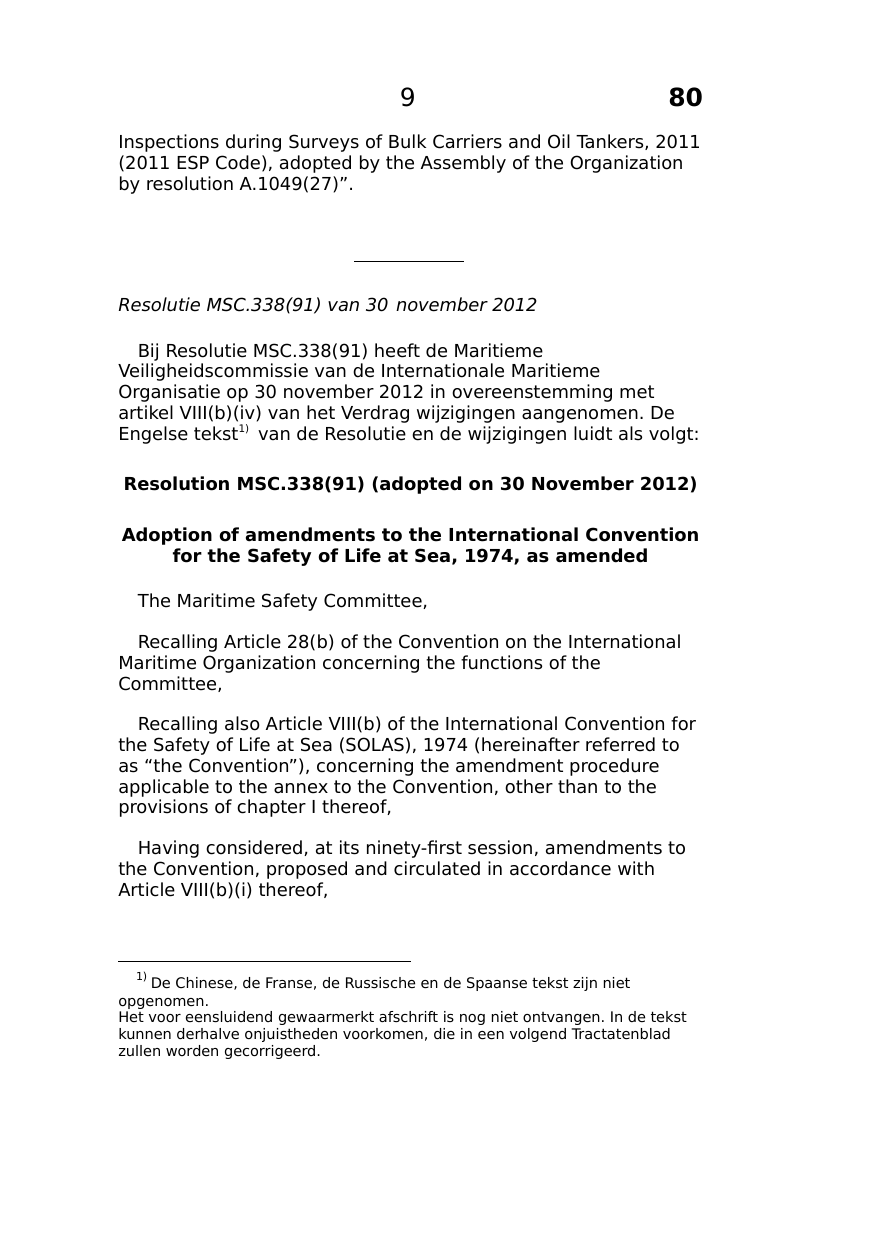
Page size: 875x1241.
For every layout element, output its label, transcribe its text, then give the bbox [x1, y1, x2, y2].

subtitle Resolutie MSC.338(91) van 30 november 2012 [118, 295, 703, 316]
text Having considered, at its ninety-first session, amendments to the Convention, proposed and circulated in accordance with Article VIII(b)(i) thereof, [118, 838, 703, 900]
text Recalling also Article VIII(b) of the International Convention for the Safety of Life at Sea (SOLAS), 1974 (hereinafter referred to as “the Convention”), concerning the amendment procedure applicable to the annex to the Convention, other than to the provisions of chapter I thereof, [118, 714, 703, 818]
subtitle Adoption of amendments to the International Convention for the Safety of Life at Sea, 1974, as amended [118, 525, 703, 566]
text De Chinese, de Franse, de Russische en de Spaanse tekst zijn niet opgenomen. [118, 970, 703, 1009]
text Recalling Article 28(b) of the Convention on the International Maritime Organization concerning the functions of the Committee, [118, 632, 703, 694]
text Inspections during Surveys of Bulk Carriers and Oil Tankers, 2011 (2011 ESP Code), adopted by the Assembly of the Organization by resolution A.1049(27)”. [118, 132, 703, 194]
text Het voor eensluidend gewaarmerkt afschrift is nog niet ontvangen. In de tekst kunnen derhalve onjuistheden voorkomen, die in een volgend Tractatenblad zullen worden gecorrigeerd. [118, 1009, 703, 1060]
text The Maritime Safety Committee, [118, 591, 703, 612]
text Bij Resolutie MSC.338(91) heeft de Maritieme Veiligheidscommissie van de Internationale Maritieme Organisatie op 30 november 2012 in overeenstemming met artikel VIII(b)(iv) van het Verdrag wijzigingen aangenomen. De Engelse tekst van de Resolutie en de wijzigingen luidt als volgt: [118, 341, 703, 444]
subtitle Resolution MSC.338(91) (adopted on 30 November 2012) [118, 474, 703, 495]
